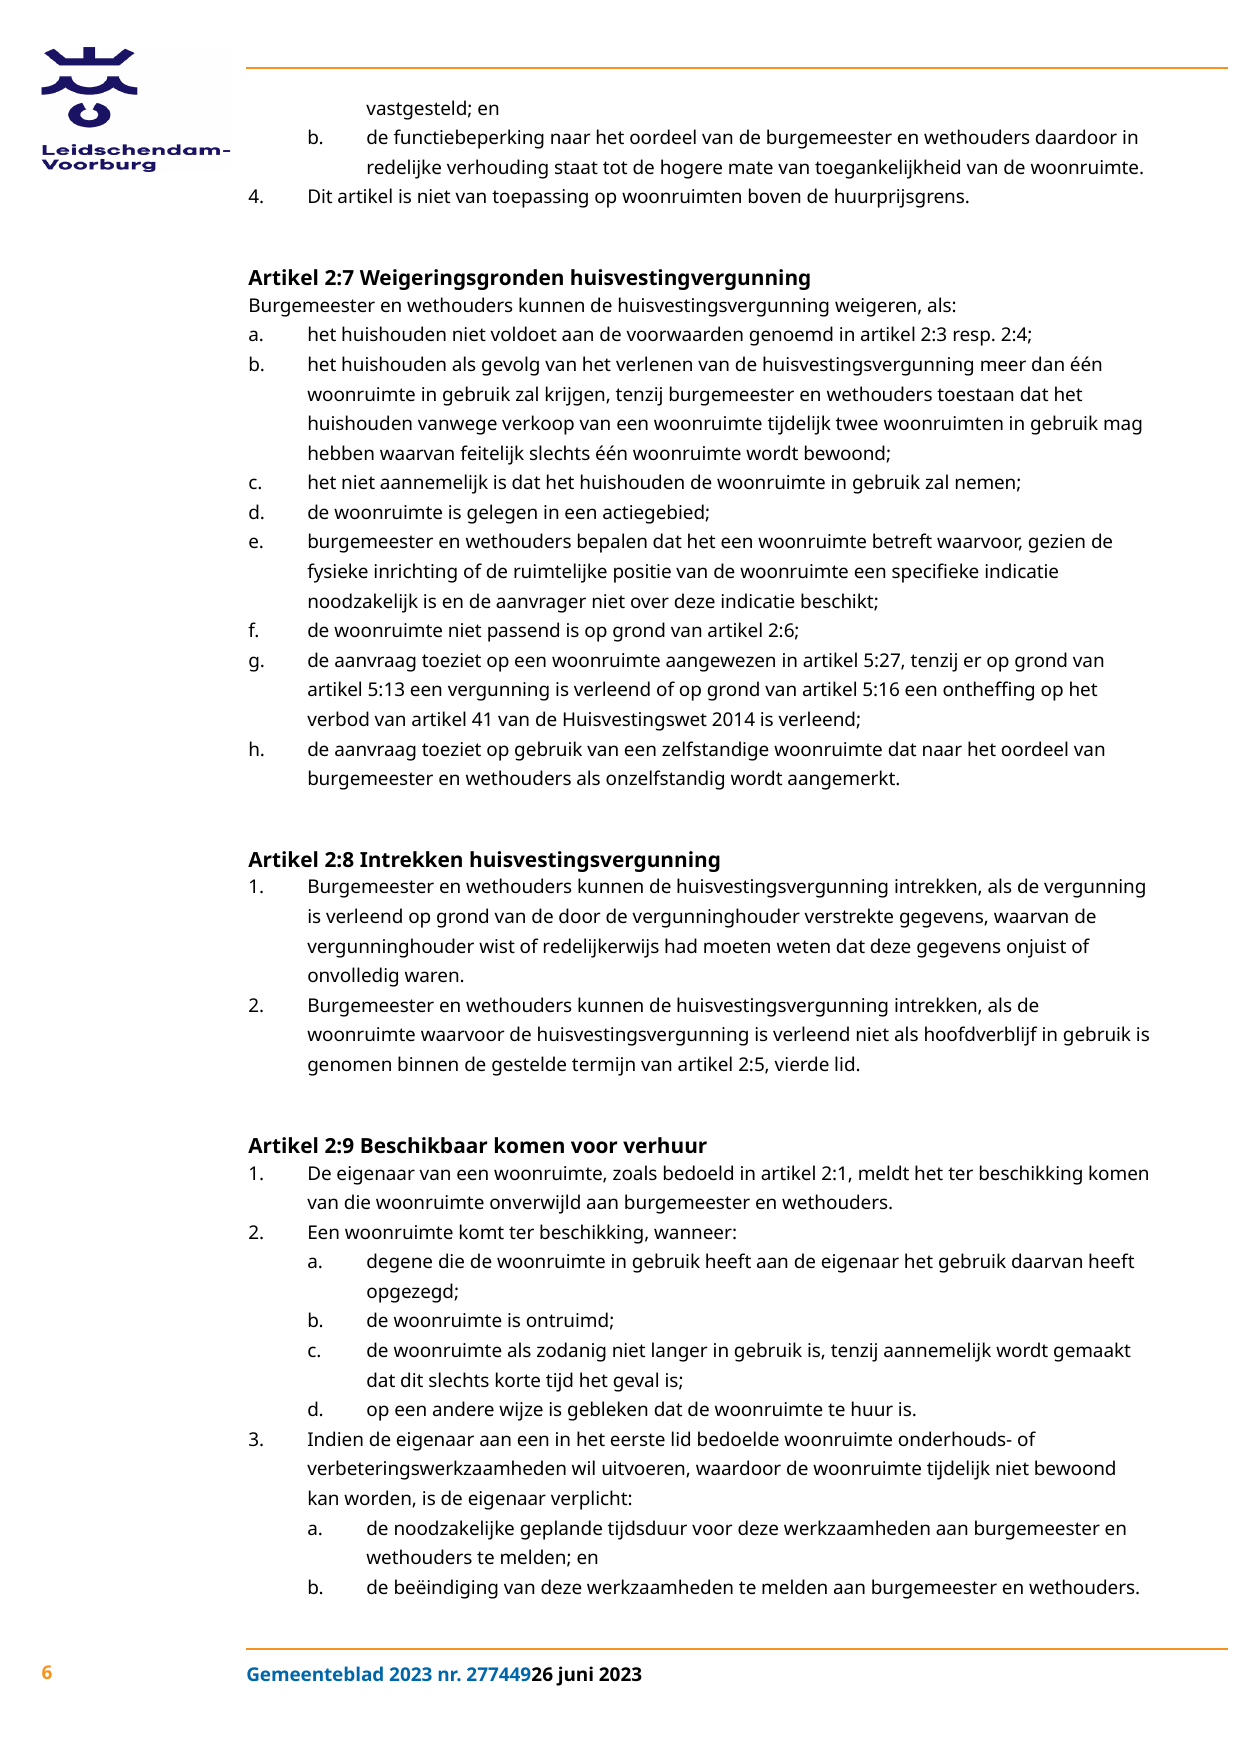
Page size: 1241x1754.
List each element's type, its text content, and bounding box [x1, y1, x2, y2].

list burgemeester en wethouders bepalen dat het een woonruimte betreft waarvoor, gezien de fysieke inrichting of de ruimtelijke positie van de woonruimte een specifieke indicatie noodzakelijk is en de aanvrager niet over deze indicatie beschikt; [248, 529, 1152, 613]
list Een woonruimte komt ter beschikking, wanneer: [248, 1219, 1152, 1244]
list de aanvraag toeziet op een woonruimte aangewezen in artikel 5:27, tenzij er op grond van artikel 5:13 een vergunning is verleend of op grond van artikel 5:16 een ontheffing op het verbod van artikel 41 van de Huisvestingswet 2014 is verleend; [248, 647, 1152, 732]
list de noodzakelijke geplande tijdsduur voor deze werkzaamheden aan burgemeester en wethouders te melden; en [307, 1515, 1152, 1570]
list de woonruimte is gelegen in een actiegebied; [248, 499, 1152, 525]
list de woonruimte is ontruimd; [307, 1308, 1152, 1333]
text Burgemeester en wethouders kunnen de huisvestingsvergunning weigeren, als: [248, 292, 1152, 318]
picture [41, 47, 231, 172]
list Burgemeester en wethouders kunnen de huisvestingsvergunning intrekken, als de vergunning is verleend op grond van de door de vergunninghouder verstrekte gegevens, waarvan de vergunninghouder wist of redelijkerwijs had moeten weten dat deze gegevens onjuist of onvolledig waren. [248, 874, 1152, 988]
list op een andere wijze is gebleken dat de woonruimte te huur is. [307, 1396, 1152, 1422]
text Artikel 2:8 Intrekken huisvestingsvergunning [248, 845, 1152, 874]
list de woonruimte als zodanig niet langer in gebruik is, tenzij aannemelijk wordt gemaakt dat dit slechts korte tijd het geval is; [307, 1337, 1152, 1392]
list het niet aannemelijk is dat het huishouden de woonruimte in gebruik zal nemen; [248, 469, 1152, 495]
list de woonruimte niet passend is op grond van artikel 2:6; [248, 617, 1152, 643]
list de functiebeperking naar het oordeel van de burgemeester en wethouders daardoor in redelijke verhouding staat tot de hogere mate van toegankelijkheid van de woonruimte. [307, 124, 1152, 180]
list het huishouden als gevolg van het verlenen van de huisvestingsvergunning meer dan één woonruimte in gebruik zal krijgen, tenzij burgemeester en wethouders toestaan dat het huishouden vanwege verkoop van een woonruimte tijdelijk twee woonruimten in gebruik mag hebben waarvan feitelijk slechts één woonruimte wordt bewoond; [248, 351, 1152, 466]
list de aanvraag toeziet op gebruik van een zelfstandige woonruimte dat naar het oordeel van burgemeester en wethouders als onzelfstandig wordt aangemerkt. [248, 736, 1152, 791]
list vastgesteld; en [307, 95, 1152, 121]
list het huishouden niet voldoet aan de voorwaarden genoemd in artikel 2:3 resp. 2:4; [248, 322, 1152, 347]
list De eigenaar van een woonruimte, zoals bedoeld in artikel 2:1, meldt het ter beschikking komen van die woonruimte onverwijld aan burgemeester en wethouders. [248, 1160, 1152, 1215]
text Artikel 2:7 Weigeringsgronden huisvestingvergunning [248, 263, 1152, 292]
list Dit artikel is niet van toepassing op woonruimten boven de huurprijsgrens. [248, 183, 1152, 209]
list Burgemeester en wethouders kunnen de huisvestingsvergunning intrekken, als de woonruimte waarvoor de huisvestingsvergunning is verleend niet als hoofdverblijf in gebruik is genomen binnen de gestelde termijn van artikel 2:5, vierde lid. [248, 992, 1152, 1077]
text Artikel 2:9 Beschikbaar komen voor verhuur [248, 1131, 1152, 1160]
list degene die de woonruimte in gebruik heeft aan de eigenaar het gebruik daarvan heeft opgezegd; [307, 1248, 1152, 1304]
list de beëindiging van deze werkzaamheden te melden aan burgemeester en wethouders. [307, 1574, 1152, 1599]
list Indien de eigenaar aan een in het eerste lid bedoelde woonruimte onderhouds- of verbeteringswerkzaamheden wil uitvoeren, waardoor de woonruimte tijdelijk niet bewoond kan worden, is de eigenaar verplicht: [248, 1426, 1152, 1511]
